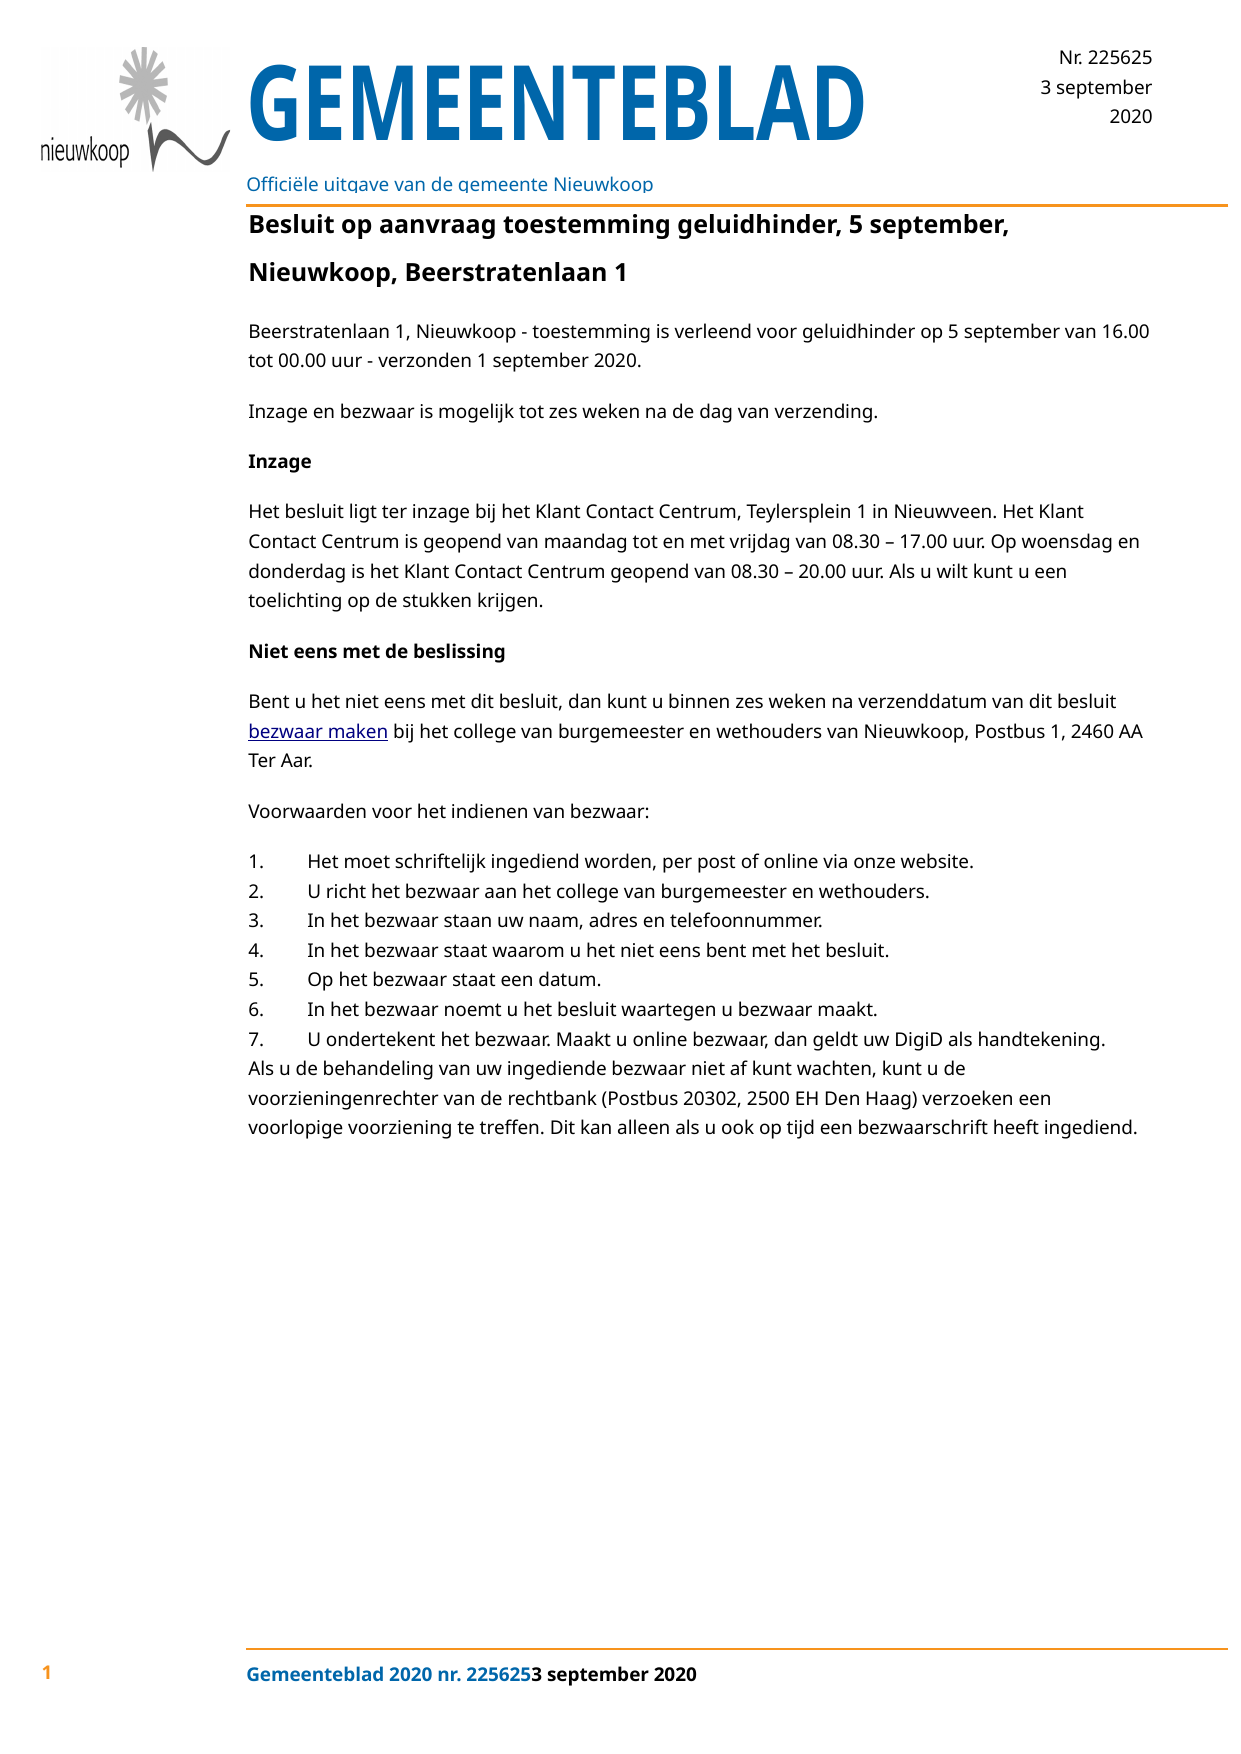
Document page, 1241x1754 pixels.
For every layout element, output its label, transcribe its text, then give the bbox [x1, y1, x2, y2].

text Inzage [248, 448, 1152, 474]
list U richt het bezwaar aan het college van burgemeester en wethouders. [248, 878, 1152, 904]
text Niet eens met de beslissing [248, 638, 1152, 664]
text Voorwaarden voor het indienen van bezwaar: [248, 798, 1152, 824]
picture [41, 47, 231, 172]
list Op het bezwaar staat een datum. [248, 967, 1152, 992]
text Beerstratenlaan 1, Nieuwkoop - toestemming is verleend voor geluidhinder op 5 september van 16.00 tot 00.00 uur - verzonden 1 september 2020. [248, 318, 1152, 373]
text Bent u het niet eens met dit besluit, dan kunt u binnen zes weken na verzenddatum van dit besluit bezwaar maken bij het college van burgemeester en wethouders van Nieuwkoop, Postbus 1, 2460 AA Ter Aar. [248, 688, 1152, 773]
list In het bezwaar noemt u het besluit waartegen u bezwaar maakt. [248, 996, 1152, 1022]
list U ondertekent het bezwaar. Maakt u online bezwaar, dan geldt uw DigiD als handtekening. [248, 1026, 1152, 1052]
text Het besluit ligt ter inzage bij het Klant Contact Centrum, Teylersplein 1 in Nieuwveen. Het Klant Contact Centrum is geopend van maandag tot en met vrijdag van 08.30 – 17.00 uur. Op woensdag en donderdag is het Klant Contact Centrum geopend van 08.30 – 20.00 uur. Als u wilt kunt u een toelichting op de stukken krijgen. [248, 499, 1152, 613]
list In het bezwaar staat waarom u het niet eens bent met het besluit. [248, 937, 1152, 963]
list In het bezwaar staan uw naam, adres en telefoonnummer. [248, 907, 1152, 933]
list Het moet schriftelijk ingediend worden, per post of online via onze website. [248, 848, 1152, 874]
text Besluit op aanvraag toestemming geluidhinder, 5 september, Nieuwkoop, Beerstratenlaan 1 [248, 207, 1152, 288]
text Als u de behandeling van uw ingediende bezwaar niet af kunt wachten, kunt u de voorzieningenrechter van de rechtbank (Postbus 20302, 2500 EH Den Haag) verzoeken een voorlopige voorziening te treffen. Dit kan alleen als u ook op tijd een bezwaarschrift heeft ingediend. [248, 1055, 1152, 1140]
text Inzage en bezwaar is mogelijk tot zes weken na de dag van verzending. [248, 398, 1152, 424]
